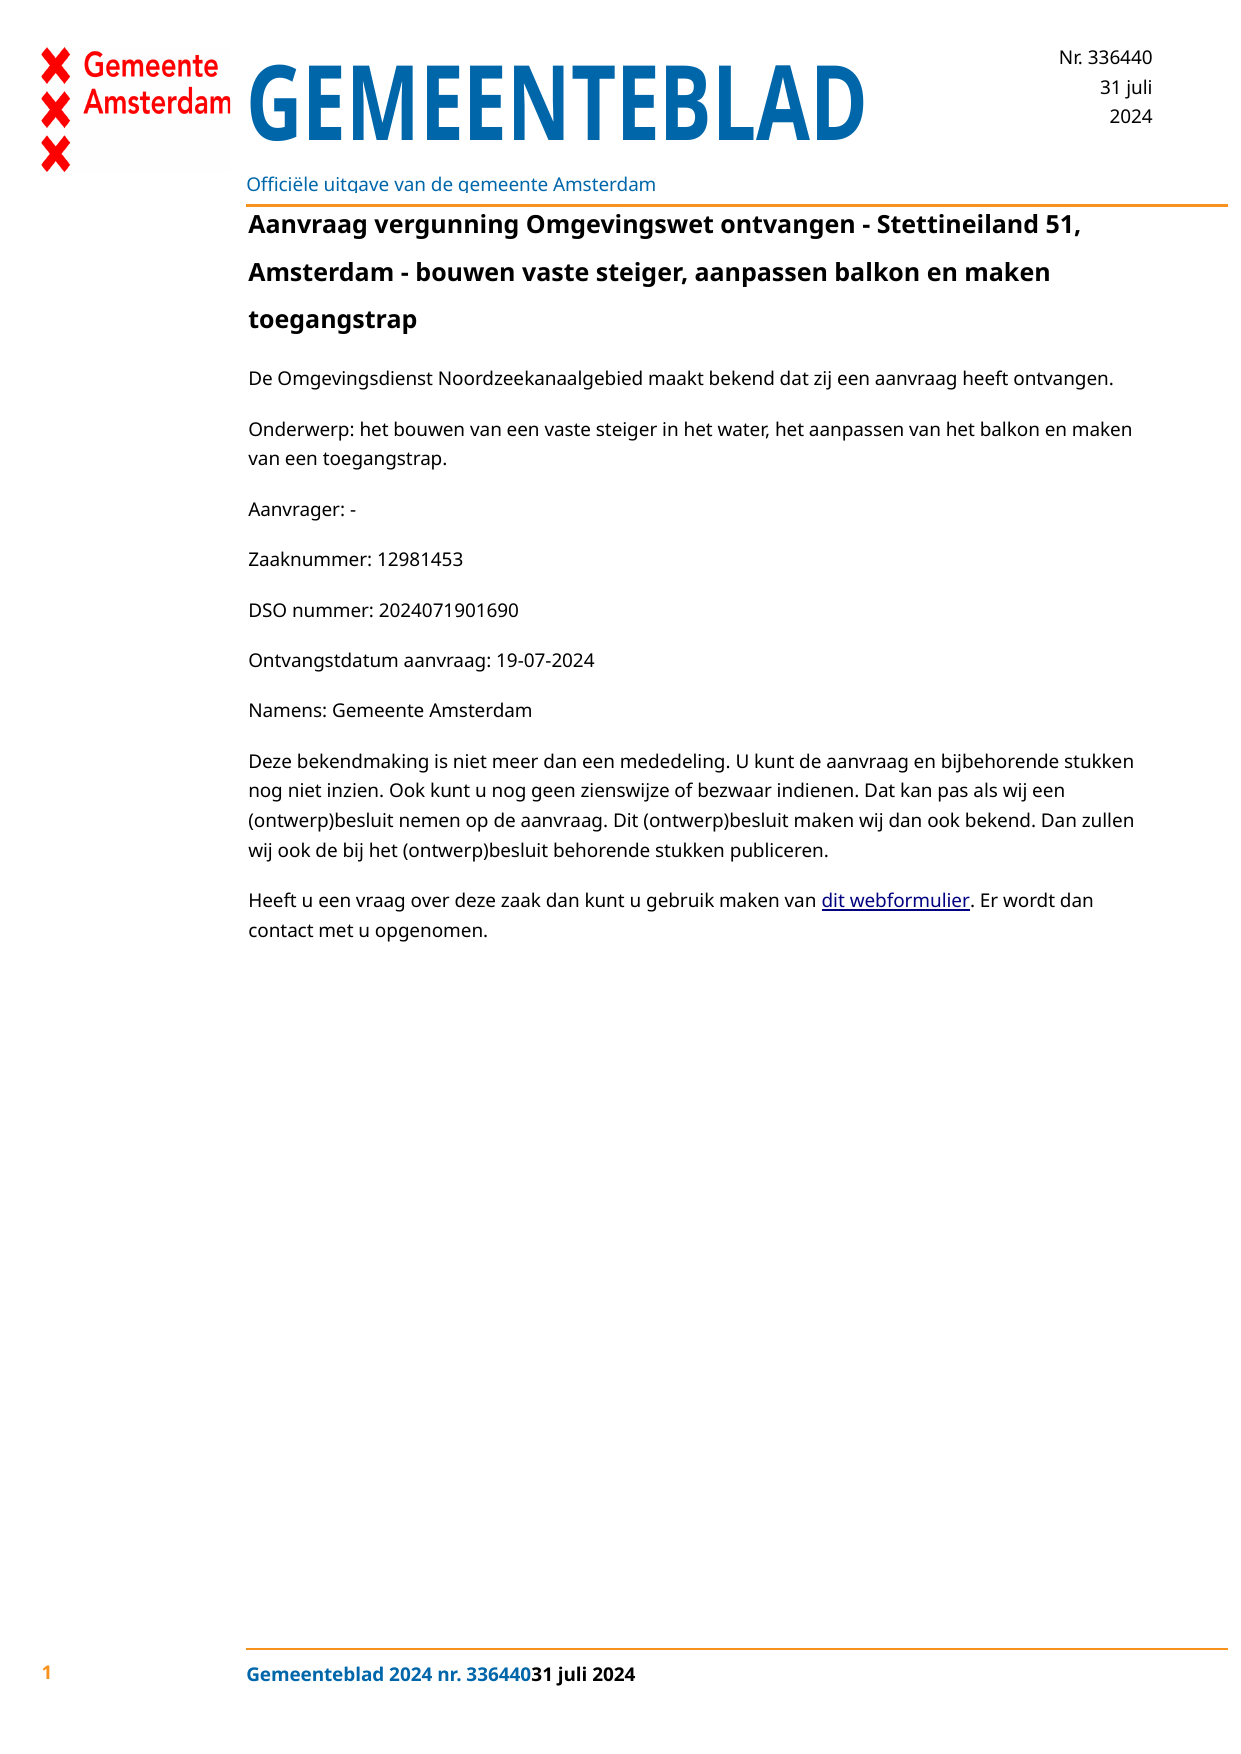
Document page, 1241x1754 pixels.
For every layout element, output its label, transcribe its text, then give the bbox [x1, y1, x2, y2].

picture [41, 47, 231, 172]
text Aanvrager: - [248, 496, 1152, 522]
text Ontvangstdatum aanvraag: 19-07-2024 [248, 647, 1152, 673]
text Heeft u een vraag over deze zaak dan kunt u gebruik maken van dit webformulier. Er wordt dan contact met u opgenomen. [248, 887, 1152, 942]
text Aanvraag vergunning Omgevingswet ontvangen - Stettineiland 51, Amsterdam - bouwen vaste steiger, aanpassen balkon en maken toegangstrap [248, 207, 1152, 336]
text Zaaknummer: 12981453 [248, 546, 1152, 572]
text DSO nummer: 2024071901690 [248, 597, 1152, 622]
text Deze bekendmaking is niet meer dan een mededeling. U kunt de aanvraag en bijbehorende stukken nog niet inzien. Ook kunt u nog geen zienswijze of bezwaar indienen. Dat kan pas als wij een (ontwerp)besluit nemen op de aanvraag. Dit (ontwerp)besluit maken wij dan ook bekend. Dan zullen wij ook de bij het (ontwerp)besluit behorende stukken publiceren. [248, 748, 1152, 862]
text Onderwerp: het bouwen van een vaste steiger in het water, het aanpassen van het balkon en maken van een toegangstrap. [248, 416, 1152, 471]
text De Omgevingsdienst Noordzeekanaalgebied maakt bekend dat zij een aanvraag heeft ontvangen. [248, 366, 1152, 391]
text Namens: Gemeente Amsterdam [248, 698, 1152, 723]
